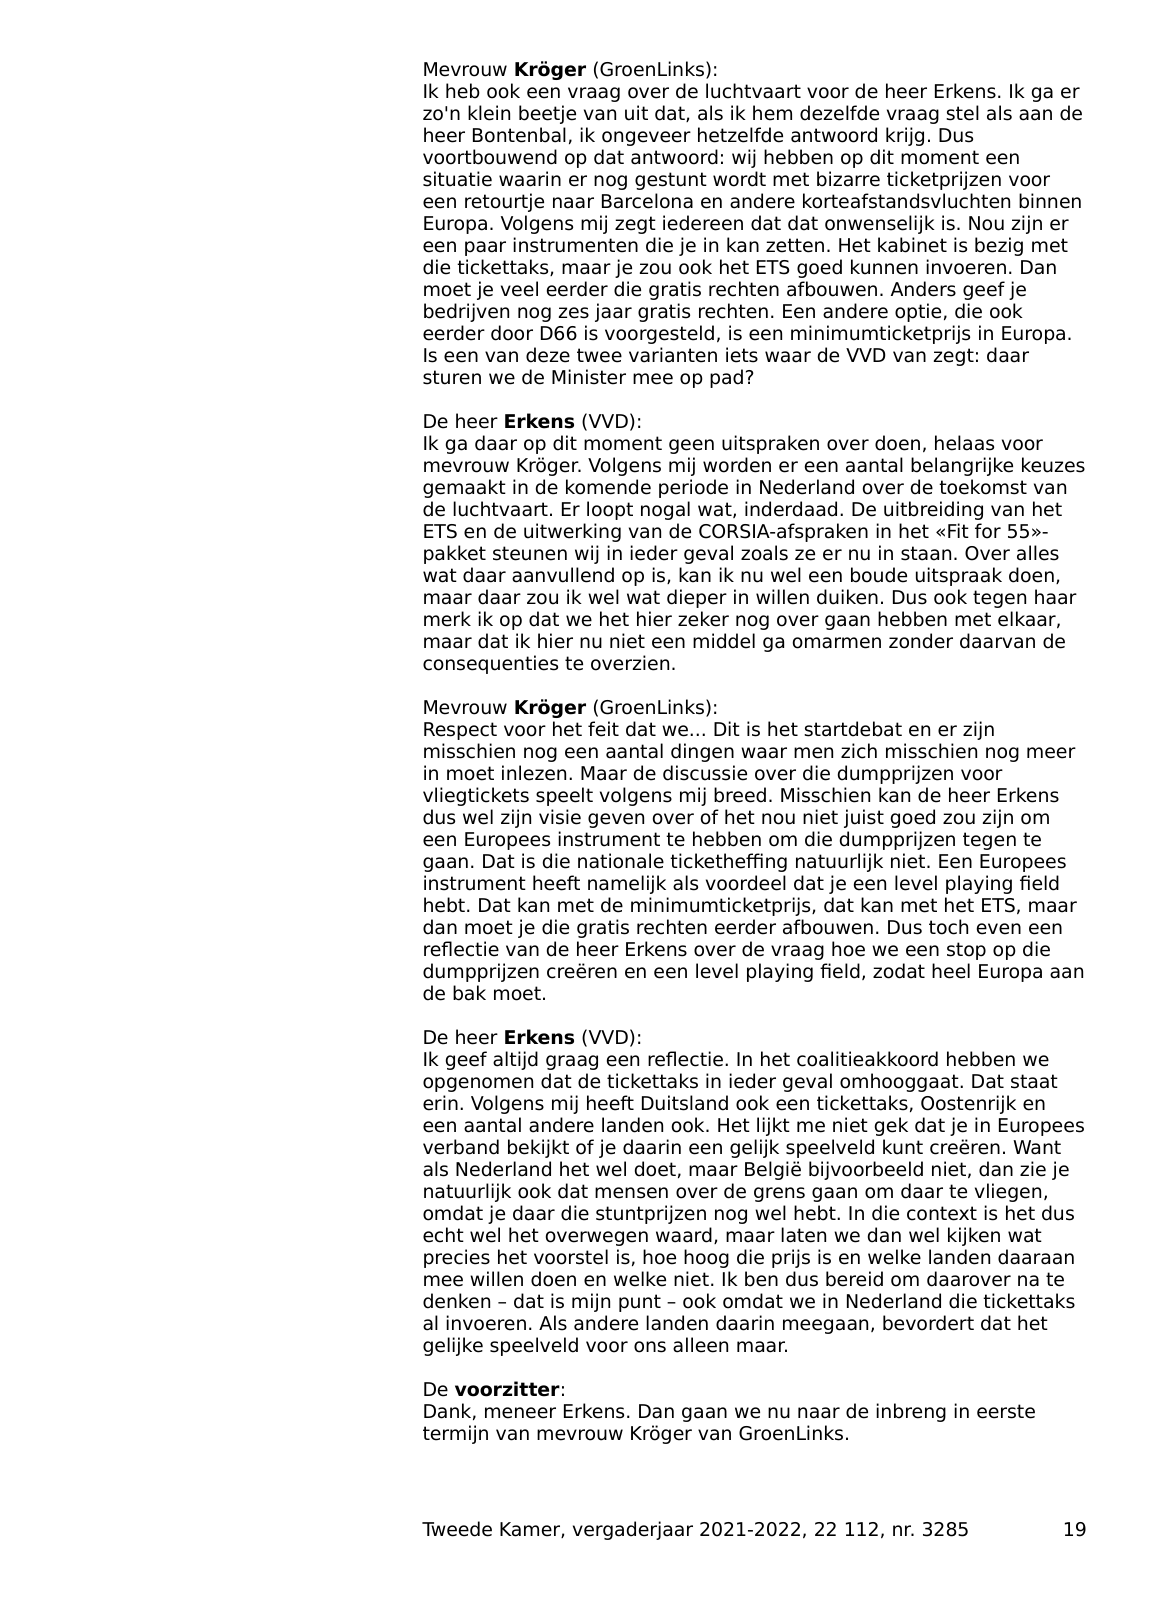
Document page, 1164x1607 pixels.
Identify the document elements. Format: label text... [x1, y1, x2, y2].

text De heer Erkens (VVD): [422, 1027, 1087, 1049]
text De heer Erkens (VVD): [422, 411, 1087, 433]
text De voorzitter: [422, 1379, 1087, 1401]
text Respect voor het feit dat we... Dit is het startdebat en er zijn misschien nog een aantal dingen waar men zich misschien nog meer in moet inlezen. Maar de discussie over die dumpprijzen voor vliegtickets speelt volgens mij breed. Misschien kan de heer Erkens dus wel zijn visie geven over of het nou niet juist goed zou zijn om een Europees instrument te hebben om die dumpprijzen tegen te gaan. Dat is die nationale ticketheffing natuurlijk niet. Een Europees instrument heeft namelijk als voordeel dat je een level playing field hebt. Dat kan met de minimumticketprijs, dat kan met het ETS, maar dan moet je die gratis rechten eerder afbouwen. Dus toch even een reflectie van de heer Erkens over de vraag hoe we een stop op die dumpprijzen creëren en een level playing field, zodat heel Europa aan de bak moet. [422, 719, 1087, 1004]
text Dank, meneer Erkens. Dan gaan we nu naar de inbreng in eerste termijn van mevrouw Kröger van GroenLinks. [422, 1401, 1087, 1444]
text Mevrouw Kröger (GroenLinks): [422, 59, 1087, 81]
text Ik geef altijd graag een reflectie. In het coalitieakkoord hebben we opgenomen dat de tickettaks in ieder geval omhooggaat. Dat staat erin. Volgens mij heeft Duitsland ook een tickettaks, Oostenrijk en een aantal andere landen ook. Het lijkt me niet gek dat je in Europees verband bekijkt of je daarin een gelijk speelveld kunt creëren. Want als Nederland het wel doet, maar België bijvoorbeeld niet, dan zie je natuurlijk ook dat mensen over de grens gaan om daar te vliegen, omdat je daar die stuntprijzen nog wel hebt. In die context is het dus echt wel het overwegen waard, maar laten we dan wel kijken wat precies het voorstel is, hoe hoog die prijs is en welke landen daaraan mee willen doen en welke niet. Ik ben dus bereid om daarover na te denken – dat is mijn punt – ook omdat we in Nederland die tickettaks al invoeren. Als andere landen daarin meegaan, bevordert dat het gelijke speelveld voor ons alleen maar. [422, 1049, 1087, 1356]
text Mevrouw Kröger (GroenLinks): [422, 697, 1087, 719]
text Ik heb ook een vraag over de luchtvaart voor de heer Erkens. Ik ga er zo'n klein beetje van uit dat, als ik hem dezelfde vraag stel als aan de heer Bontenbal, ik ongeveer hetzelfde antwoord krijg. Dus voortbouwend op dat antwoord: wij hebben op dit moment een situatie waarin er nog gestunt wordt met bizarre ticketprijzen voor een retourtje naar Barcelona en andere korteafstandsvluchten binnen Europa. Volgens mij zegt iedereen dat dat onwenselijk is. Nou zijn er een paar instrumenten die je in kan zetten. Het kabinet is bezig met die tickettaks, maar je zou ook het ETS goed kunnen invoeren. Dan moet je veel eerder die gratis rechten afbouwen. Anders geef je bedrijven nog zes jaar gratis rechten. Een andere optie, die ook eerder door D66 is voorgesteld, is een minimumticketprijs in Europa. Is een van deze twee varianten iets waar de VVD van zegt: daar sturen we de Minister mee op pad? [422, 81, 1087, 389]
text Ik ga daar op dit moment geen uitspraken over doen, helaas voor mevrouw Kröger. Volgens mij worden er een aantal belangrijke keuzes gemaakt in de komende periode in Nederland over de toekomst van de luchtvaart. Er loopt nogal wat, inderdaad. De uitbreiding van het ETS en de uitwerking van de CORSIA-afspraken in het «Fit for 55»-pakket steunen wij in ieder geval zoals ze er nu in staan. Over alles wat daar aanvullend op is, kan ik nu wel een boude uitspraak doen, maar daar zou ik wel wat dieper in willen duiken. Dus ook tegen haar merk ik op dat we het hier zeker nog over gaan hebben met elkaar, maar dat ik hier nu niet een middel ga omarmen zonder daarvan de consequenties te overzien. [422, 433, 1087, 675]
